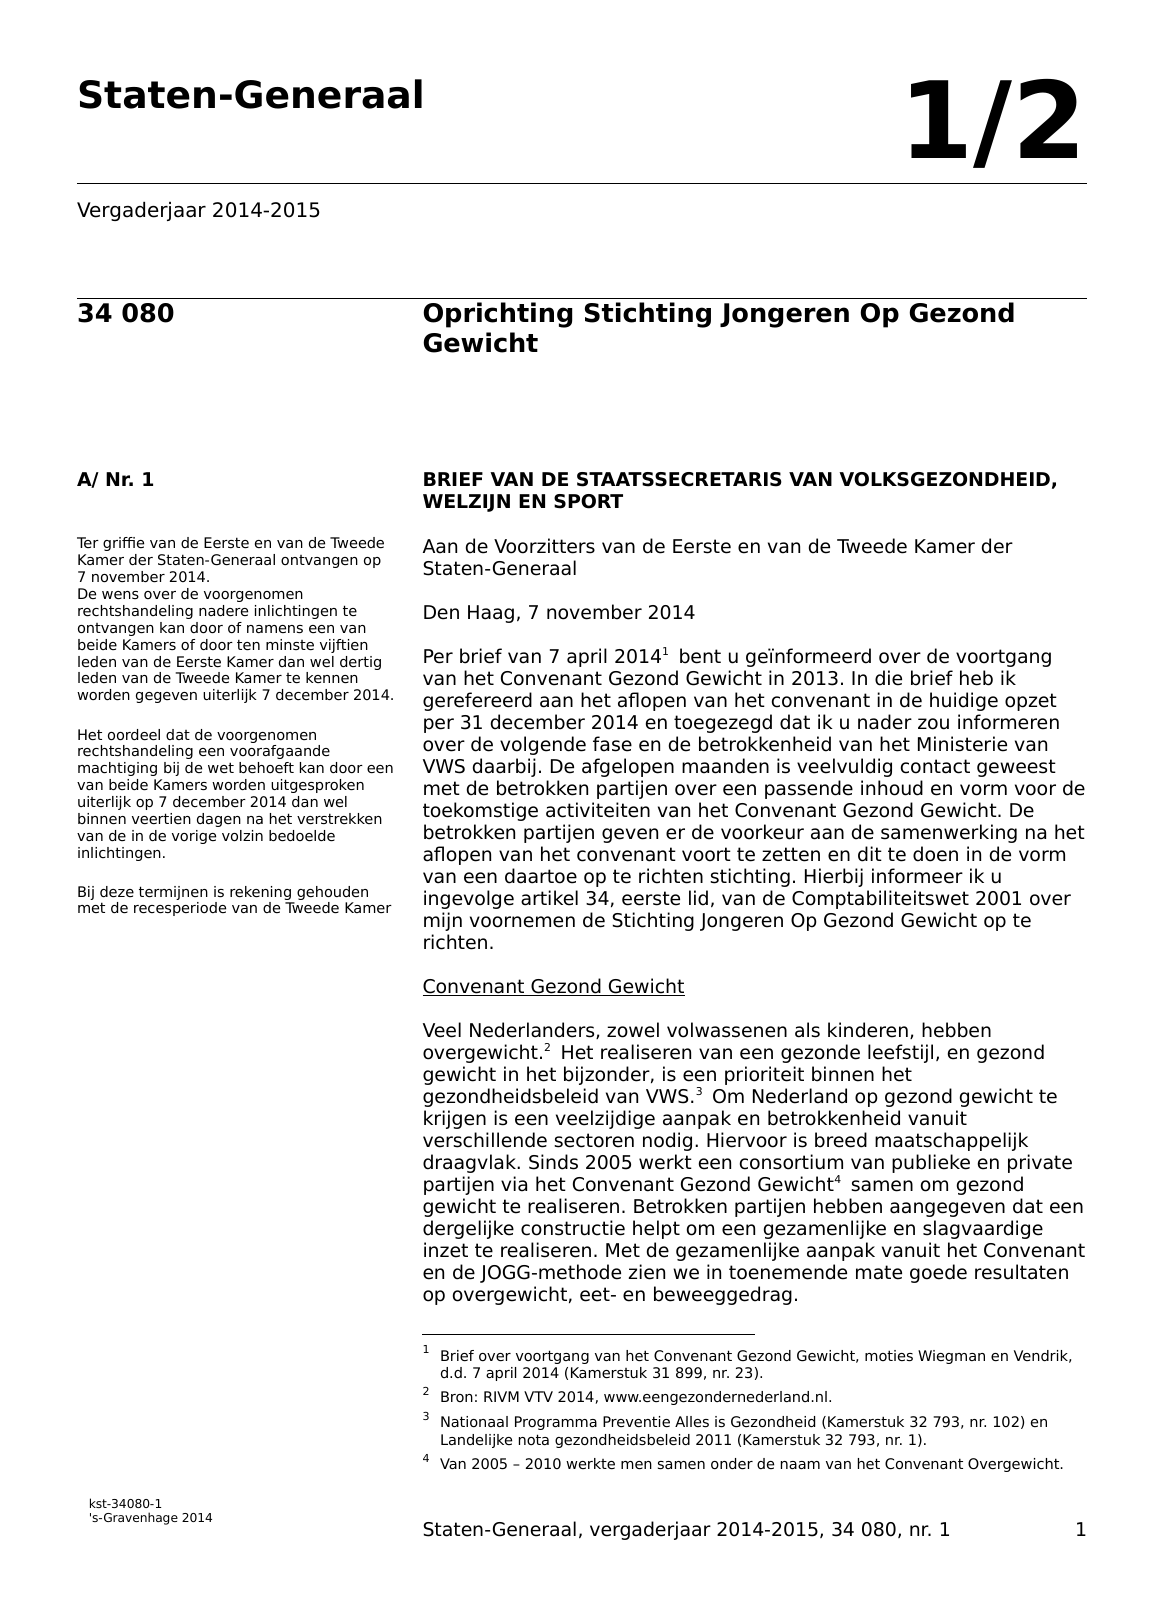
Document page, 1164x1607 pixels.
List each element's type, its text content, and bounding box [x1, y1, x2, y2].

text [77, 704, 399, 726]
text Per brief van 7 april 2014 bent u geïnformeerd over de voortgang van het Convenant Gezond Gewicht in 2013. In die brief heb ik gerefereerd aan het aflopen van het convenant in de huidige opzet per 31 december 2014 en toegezegd dat ik u nader zou informeren over de volgende fase en de betrokkenheid van het Ministerie van VWS daarbij. De afgelopen maanden is veelvuldig contact geweest met de betrokken partijen over een passende inhoud en vorm voor de toekomstige activiteiten van het Convenant Gezond Gewicht. De betrokken partijen geven er de voorkeur aan de samenwerking na het aflopen van het convenant voort te zetten en dit te doen in de vorm van een daartoe op te richten stichting. Hierbij informeer ik u ingevolge artikel 34, eerste lid, van de Comptabiliteitswet 2001 over mijn voornemen de Stichting Jongeren Op Gezond Gewicht op te richten. [422, 646, 1087, 953]
text [77, 861, 399, 884]
text kst-34080-1 [88, 1497, 323, 1511]
text Ter griffie van de Eerste en van de Tweede Kamer der Staten-Generaal ontvangen op 7 november 2014. [77, 536, 399, 586]
table_header Staten-Generaal [77, 59, 886, 183]
text Veel Nederlanders, zowel volwassenen als kinderen, hebben overgewicht. Het realiseren van een gezonde leefstijl, en gezond gewicht in het bijzonder, is een prioriteit binnen het gezondheidsbeleid van VWS. Om Nederland op gezond gewicht te krijgen is een veelzijdige aanpak en betrokkenheid vanuit verschillende sectoren nodig. Hiervoor is breed maatschappelijk draagvlak. Sinds 2005 werkt een consortium van publieke en private partijen via het Convenant Gezond Gewicht samen om gezond gewicht te realiseren. Betrokken partijen hebben aangegeven dat een dergelijke constructie helpt om een gezamenlijke en slagvaardige inzet te realiseren. Met de gezamenlijke aanpak vanuit het Convenant en de JOGG-methode zien we in toenemende mate goede resultaten op overgewicht, eet- en beweeggedrag. [422, 1020, 1087, 1306]
text Aan de Voorzitters van de Eerste en van de Tweede Kamer der Staten-Generaal [422, 536, 1087, 579]
subtitle 34 080 Oprichting Stichting Jongeren Op Gezond Gewicht [77, 299, 1087, 358]
text Het oordeel dat de voorgenomen rechtshandeling een voorafgaande machtiging bij de wet behoeft kan door een van beide Kamers worden uitgesproken uiterlijk op 7 december 2014 dan wel binnen veertien dagen na het verstrekken van de in de vorige volzin bedoelde inlichtingen. [77, 726, 399, 861]
text 's-Gravenhage 2014 [88, 1511, 323, 1525]
table_cell Vergaderjaar 2014-2015 [77, 184, 1087, 298]
text De wens over de voorgenomen rechtshandeling nadere inlichtingen te ontvangen kan door of namens een van beide Kamers of door ten minste vijftien leden van de Eerste Kamer dan wel dertig leden van de Tweede Kamer te kennen worden gegeven uiterlijk 7 december 2014. [77, 586, 399, 704]
text Nationaal Programma Preventie Alles is Gezondheid (Kamerstuk 32 793, nr. 102) en Landelijke nota gezondheidsbeleid 2011 (Kamerstuk 32 793, nr. 1). [422, 1410, 1087, 1449]
table_header 1/2 [886, 59, 1087, 183]
text Den Haag, 7 november 2014 [422, 602, 1087, 624]
text Bij deze termijnen is rekening gehouden met de recesperiode van de Tweede Kamer [77, 884, 399, 917]
subtitle A/ Nr. 1 BRIEF VAN DE STAATSSECRETARIS VAN VOLKSGEZONDHEID, WELZIJN EN SPORT [77, 469, 1087, 513]
text Brief over voortgang van het Convenant Gezond Gewicht, moties Wiegman en Vendrik, d.d. 7 april 2014 (Kamerstuk 31 899, nr. 23). [422, 1343, 1087, 1382]
subtitle Convenant Gezond Gewicht [422, 976, 1087, 998]
text Van 2005 – 2010 werkte men samen onder de naam van het Convenant Overgewicht. [422, 1452, 1087, 1474]
text Bron: RIVM VTV 2014, www.eengezondernederland.nl. [422, 1385, 1087, 1407]
